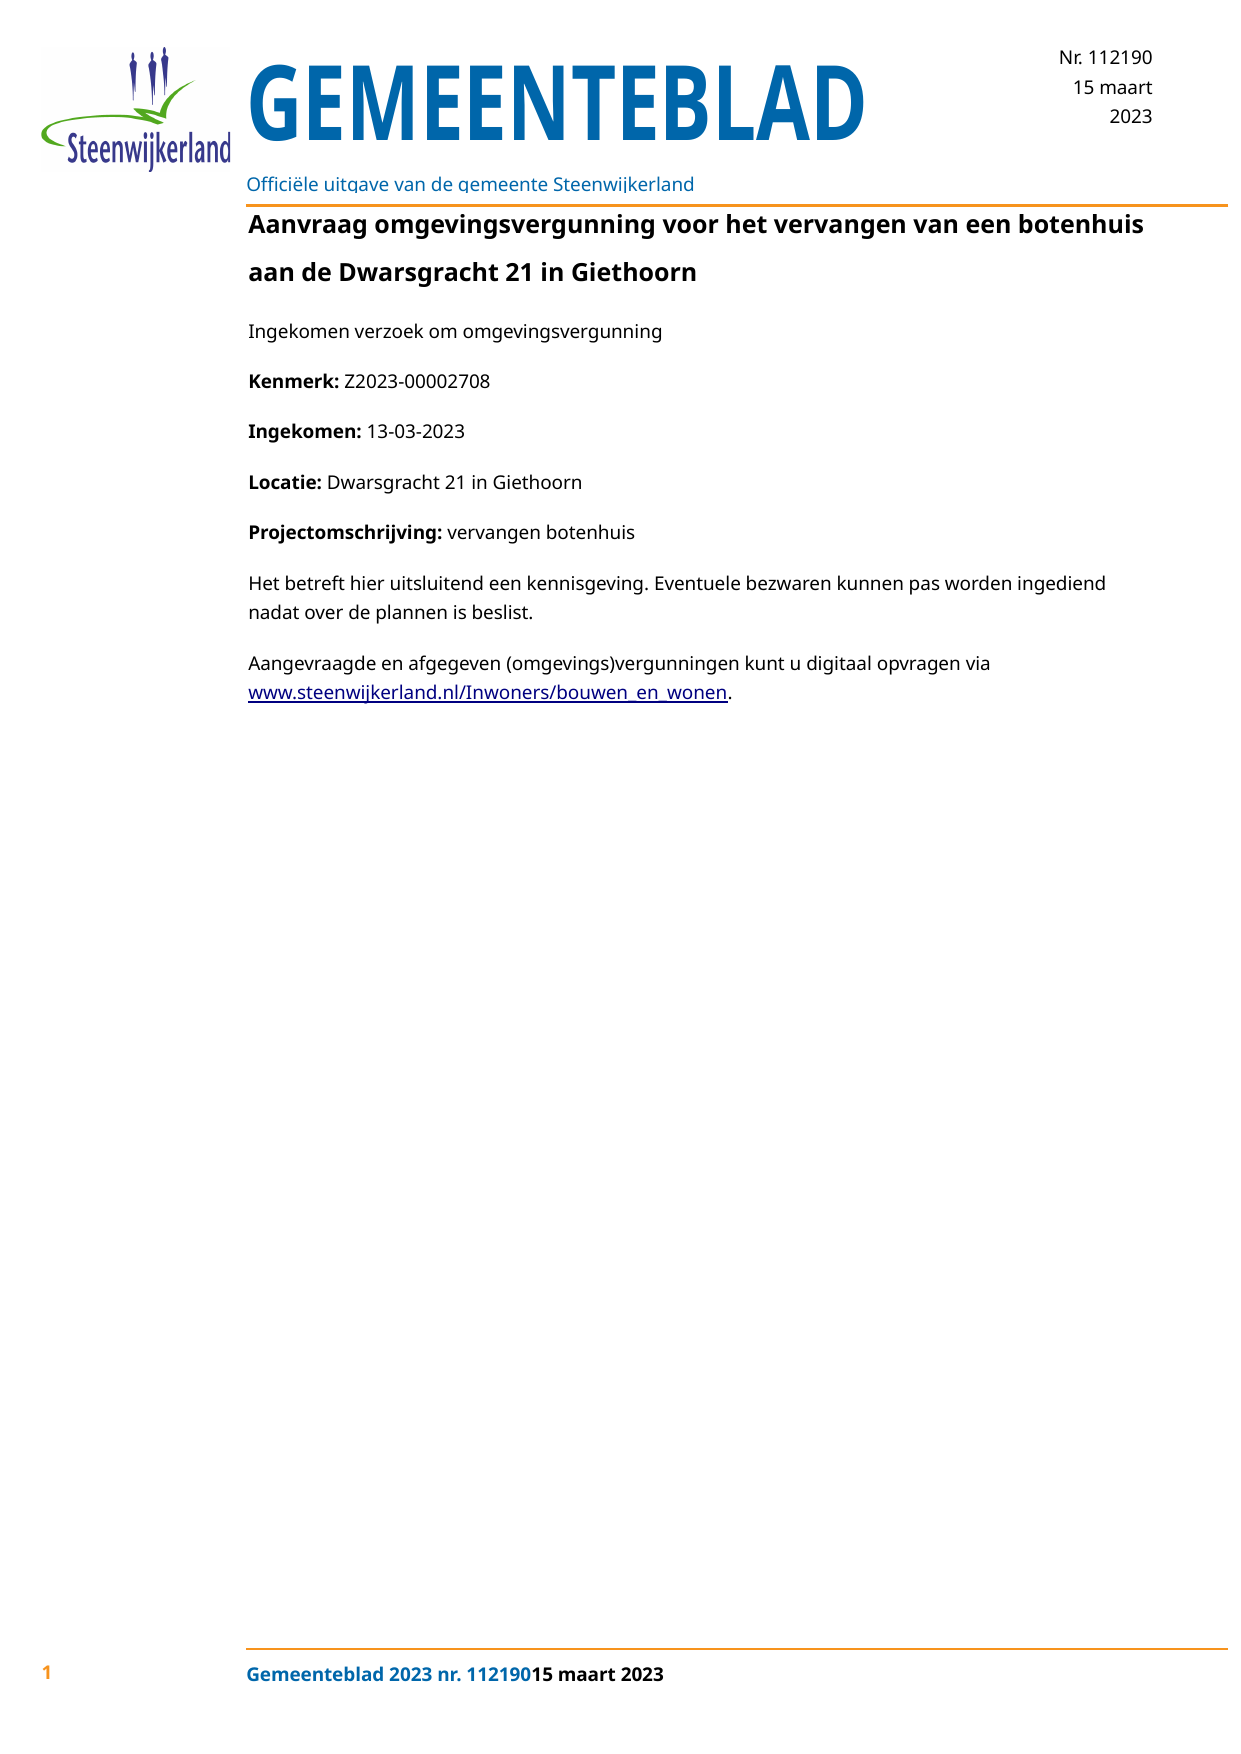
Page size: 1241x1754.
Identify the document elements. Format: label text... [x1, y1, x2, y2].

text Ingekomen verzoek om omgevingsvergunning [248, 318, 1152, 344]
text Aanvraag omgevingsvergunning voor het vervangen van een botenhuis aan de Dwarsgracht 21 in Giethoorn [248, 207, 1152, 288]
text Aangevraagde en afgegeven (omgevings)vergunningen kunt u digitaal opvragen via www.steenwijkerland.nl/Inwoners/bouwen_en_wonen. [248, 650, 1152, 705]
text Locatie: Dwarsgracht 21 in Giethoorn [248, 469, 1152, 495]
text Ingekomen: 13-03-2023 [248, 419, 1152, 444]
text Projectomschrijving: vervangen botenhuis [248, 519, 1152, 545]
text Kenmerk: Z2023-00002708 [248, 368, 1152, 394]
text Het betreft hier uitsluitend een kennisgeving. Eventuele bezwaren kunnen pas worden ingediend nadat over de plannen is beslist. [248, 570, 1152, 625]
picture [41, 47, 231, 172]
